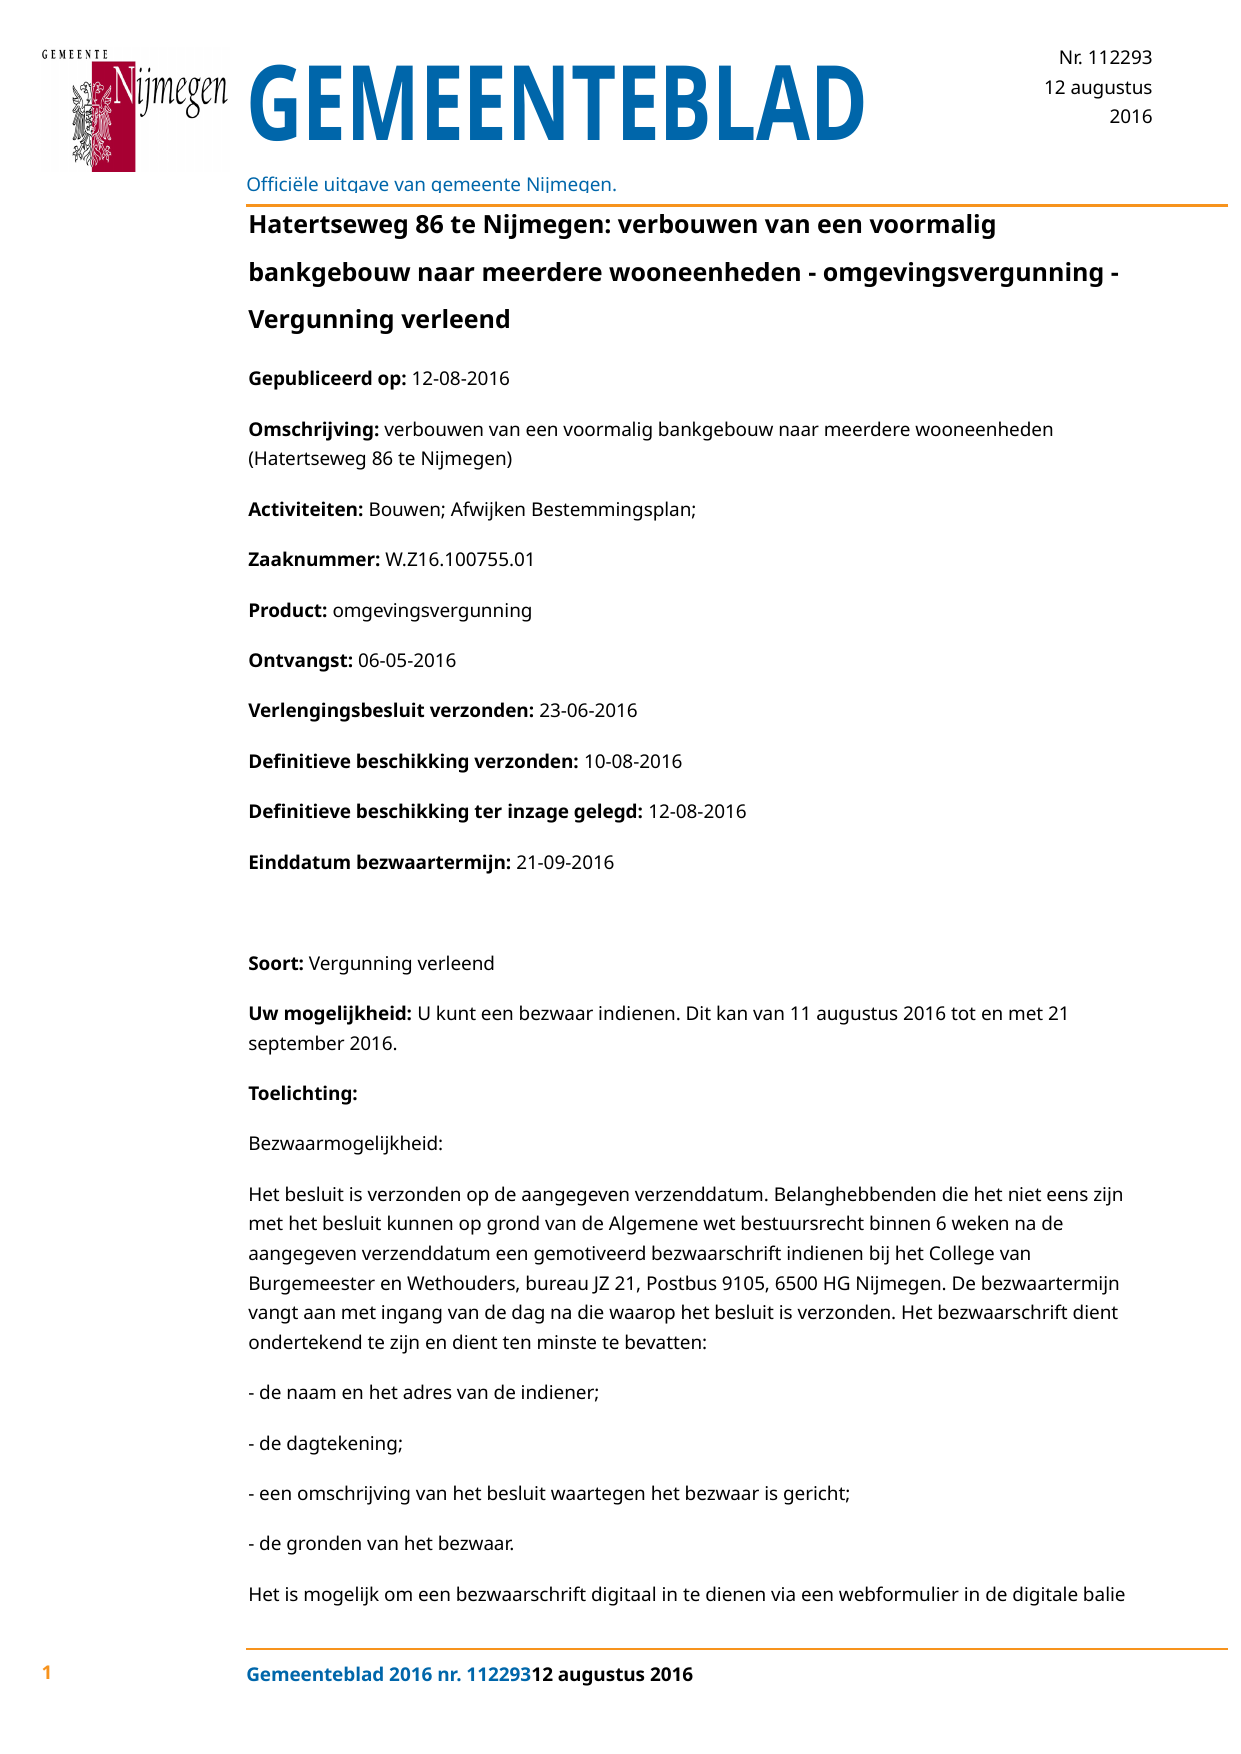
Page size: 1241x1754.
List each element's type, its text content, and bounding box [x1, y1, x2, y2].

text Gepubliceerd op: 12-08-2016 [248, 366, 1152, 391]
text Bezwaarmogelijkheid: [248, 1131, 1152, 1156]
text Product: omgevingsvergunning [248, 597, 1152, 622]
text - de gronden van het bezwaar. [248, 1531, 1152, 1556]
text Uw mogelijkheid: U kunt een bezwaar indienen. Dit kan van 11 augustus 2016 tot en met 21 september 2016. [248, 1000, 1152, 1055]
text Toelichting: [248, 1080, 1152, 1106]
text - de dagtekening; [248, 1430, 1152, 1455]
picture [41, 47, 231, 172]
text Einddatum bezwaartermijn: 21-09-2016 [248, 849, 1152, 874]
text Het besluit is verzonden op de aangegeven verzenddatum. Belanghebbenden die het niet eens zijn met het besluit kunnen op grond van de Algemene wet bestuursrecht binnen 6 weken na de aangegeven verzenddatum een gemotiveerd bezwaarschrift indienen bij het College van Burgemeester en Wethouders, bureau JZ 21, Postbus 9105, 6500 HG Nijmegen. De bezwaartermijn vangt aan met ingang van de dag na die waarop het besluit is verzonden. Het bezwaarschrift dient ondertekend te zijn en dient ten minste te bevatten: [248, 1181, 1152, 1354]
text Omschrijving: verbouwen van een voormalig bankgebouw naar meerdere wooneenheden (Hatertseweg 86 te Nijmegen) [248, 416, 1152, 471]
text Definitieve beschikking verzonden: 10-08-2016 [248, 748, 1152, 774]
text Soort: Vergunning verleend [248, 950, 1152, 975]
text - een omschrijving van het besluit waartegen het bezwaar is gericht; [248, 1480, 1152, 1506]
text - de naam en het adres van de indiener; [248, 1379, 1152, 1405]
text Verlengingsbesluit verzonden: 23-06-2016 [248, 698, 1152, 723]
text Hatertseweg 86 te Nijmegen: verbouwen van een voormalig bankgebouw naar meerdere wooneenheden - omgevingsvergunning - Vergunning verleend [248, 207, 1152, 336]
text Ontvangst: 06-05-2016 [248, 647, 1152, 673]
text Definitieve beschikking ter inzage gelegd: 12-08-2016 [248, 798, 1152, 824]
text Het is mogelijk om een bezwaarschrift digitaal in te dienen via een webformulier in de digitale balie [248, 1581, 1152, 1607]
text Activiteiten: Bouwen; Afwijken Bestemmingsplan; [248, 496, 1152, 522]
text Zaaknummer: W.Z16.100755.01 [248, 546, 1152, 572]
